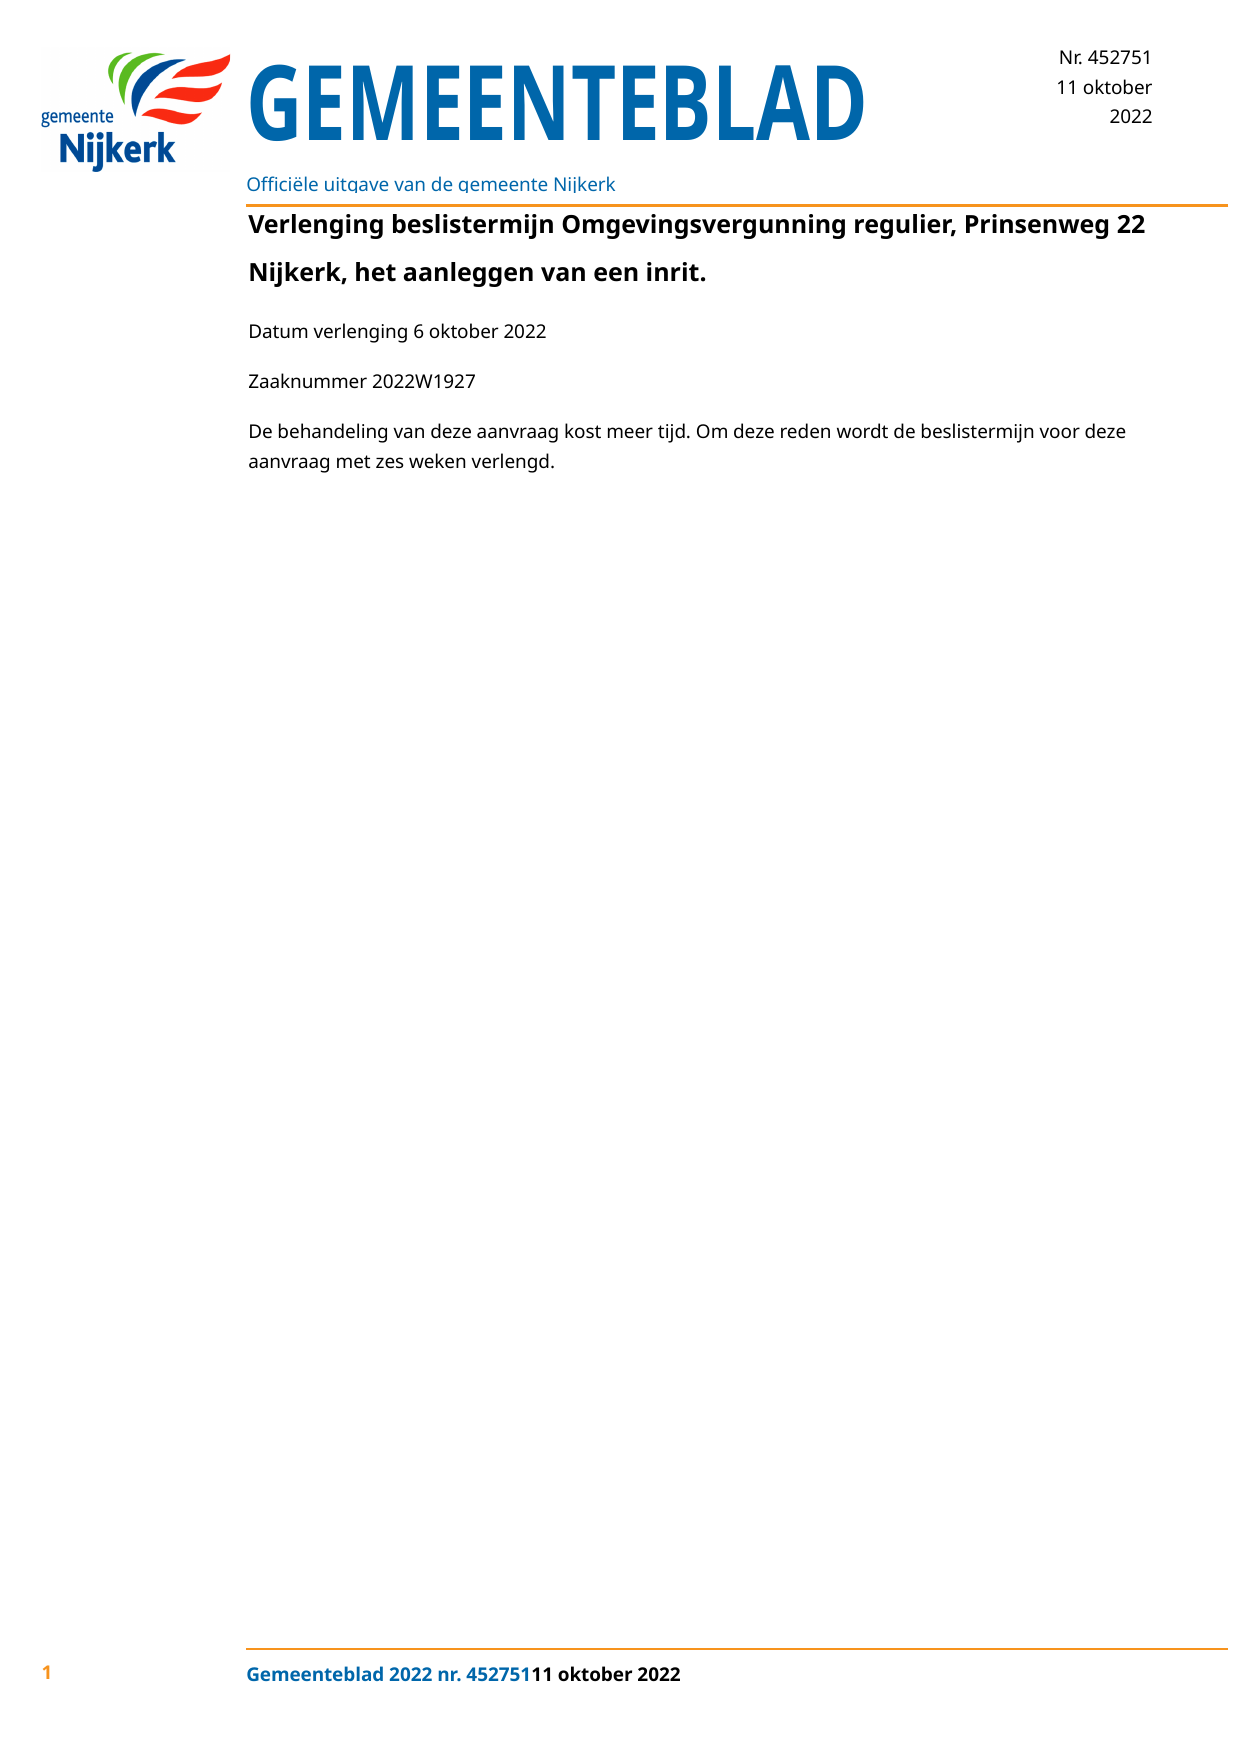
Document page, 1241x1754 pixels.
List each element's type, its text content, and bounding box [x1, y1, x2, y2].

text Datum verlenging 6 oktober 2022 [248, 318, 1152, 344]
text De behandeling van deze aanvraag kost meer tijd. Om deze reden wordt de beslistermijn voor deze aanvraag met zes weken verlengd. [248, 419, 1152, 474]
text Verlenging beslistermijn Omgevingsvergunning regulier, Prinsenweg 22 Nijkerk, het aanleggen van een inrit. [248, 207, 1152, 288]
text Zaaknummer 2022W1927 [248, 368, 1152, 394]
picture [41, 47, 231, 172]
